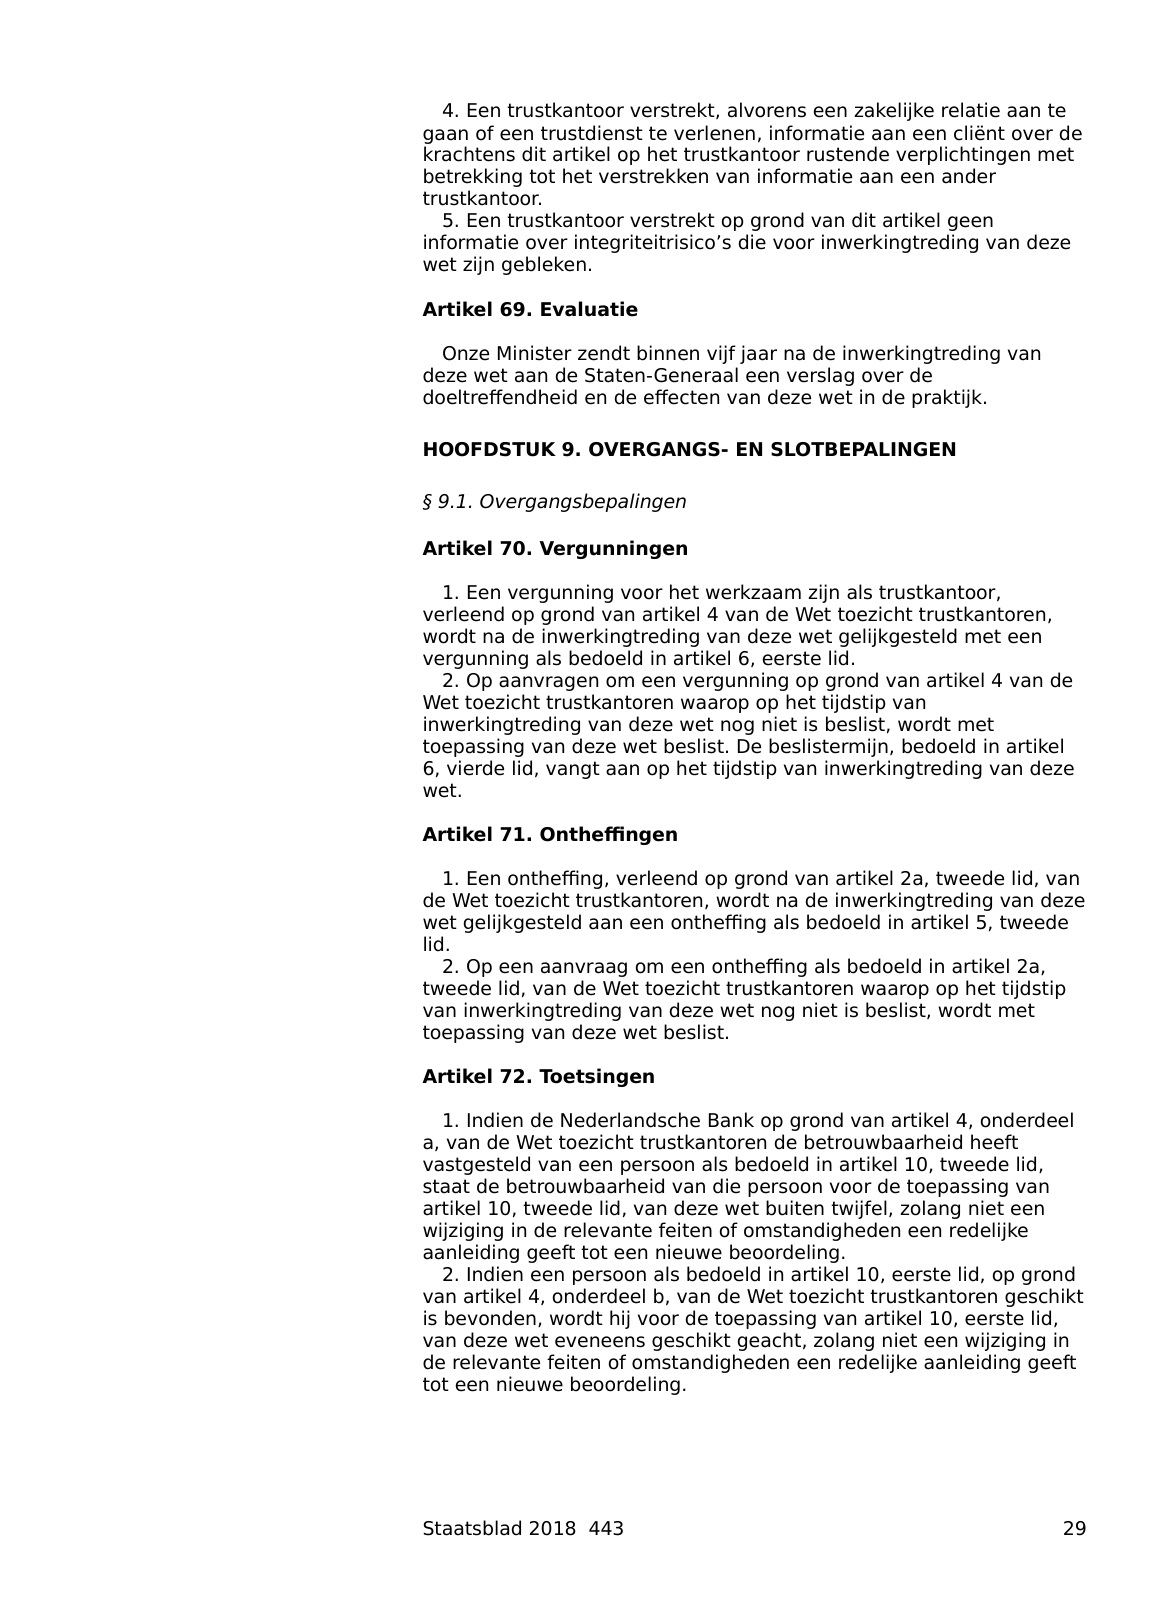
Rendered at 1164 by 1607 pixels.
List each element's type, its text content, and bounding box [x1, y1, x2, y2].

text 2. Op een aanvraag om een ontheffing als bedoeld in artikel 2a, tweede lid, van de Wet toezicht trustkantoren waarop op het tijdstip van inwerkingtreding van deze wet nog niet is beslist, wordt met toepassing van deze wet beslist. [422, 956, 1087, 1044]
text 5. Een trustkantoor verstrekt op grond van dit artikel geen informatie over integriteitrisico’s die voor inwerkingtreding van deze wet zijn gebleken. [422, 210, 1087, 276]
text Onze Minister zendt binnen vijf jaar na de inwerkingtreding van deze wet aan de Staten-Generaal een verslag over de doeltreffendheid en de effecten van deze wet in de praktijk. [422, 343, 1087, 408]
subtitle Artikel 72. Toetsingen [422, 1066, 1087, 1088]
subtitle § 9.1. Overgangsbepalingen [422, 491, 1087, 512]
text 4. Een trustkantoor verstrekt, alvorens een zakelijke relatie aan te gaan of een trustdienst te verlenen, informatie aan een cliënt over de krachtens dit artikel op het trustkantoor rustende verplichtingen met betrekking tot het verstrekken van informatie aan een ander trustkantoor. [422, 100, 1087, 210]
subtitle Artikel 70. Vergunningen [422, 537, 1087, 559]
subtitle HOOFDSTUK 9. OVERGANGS- EN SLOTBEPALINGEN [422, 438, 1087, 461]
text 1. Een ontheffing, verleend op grond van artikel 2a, tweede lid, van de Wet toezicht trustkantoren, wordt na de inwerkingtreding van deze wet gelijkgesteld aan een ontheffing als bedoeld in artikel 5, tweede lid. [422, 868, 1087, 956]
subtitle Artikel 69. Evaluatie [422, 298, 1087, 320]
subtitle Artikel 71. Ontheffingen [422, 824, 1087, 846]
text 1. Een vergunning voor het werkzaam zijn als trustkantoor, verleend op grond van artikel 4 van de Wet toezicht trustkantoren, wordt na de inwerkingtreding van deze wet gelijkgesteld met een vergunning als bedoeld in artikel 6, eerste lid. [422, 582, 1087, 669]
text 1. Indien de Nederlandsche Bank op grond van artikel 4, onderdeel a, van de Wet toezicht trustkantoren de betrouwbaarheid heeft vastgesteld van een persoon als bedoeld in artikel 10, tweede lid, staat de betrouwbaarheid van die persoon voor de toepassing van artikel 10, tweede lid, van deze wet buiten twijfel, zolang niet een wijziging in de relevante feiten of omstandigheden een redelijke aanleiding geeft tot een nieuwe beoordeling. [422, 1110, 1087, 1264]
text 2. Indien een persoon als bedoeld in artikel 10, eerste lid, op grond van artikel 4, onderdeel b, van de Wet toezicht trustkantoren geschikt is bevonden, wordt hij voor de toepassing van artikel 10, eerste lid, van deze wet eveneens geschikt geacht, zolang niet een wijziging in de relevante feiten of omstandigheden een redelijke aanleiding geeft tot een nieuwe beoordeling. [422, 1264, 1087, 1396]
text 2. Op aanvragen om een vergunning op grond van artikel 4 van de Wet toezicht trustkantoren waarop op het tijdstip van inwerkingtreding van deze wet nog niet is beslist, wordt met toepassing van deze wet beslist. De beslistermijn, bedoeld in artikel 6, vierde lid, vangt aan op het tijdstip van inwerkingtreding van deze wet. [422, 669, 1087, 801]
